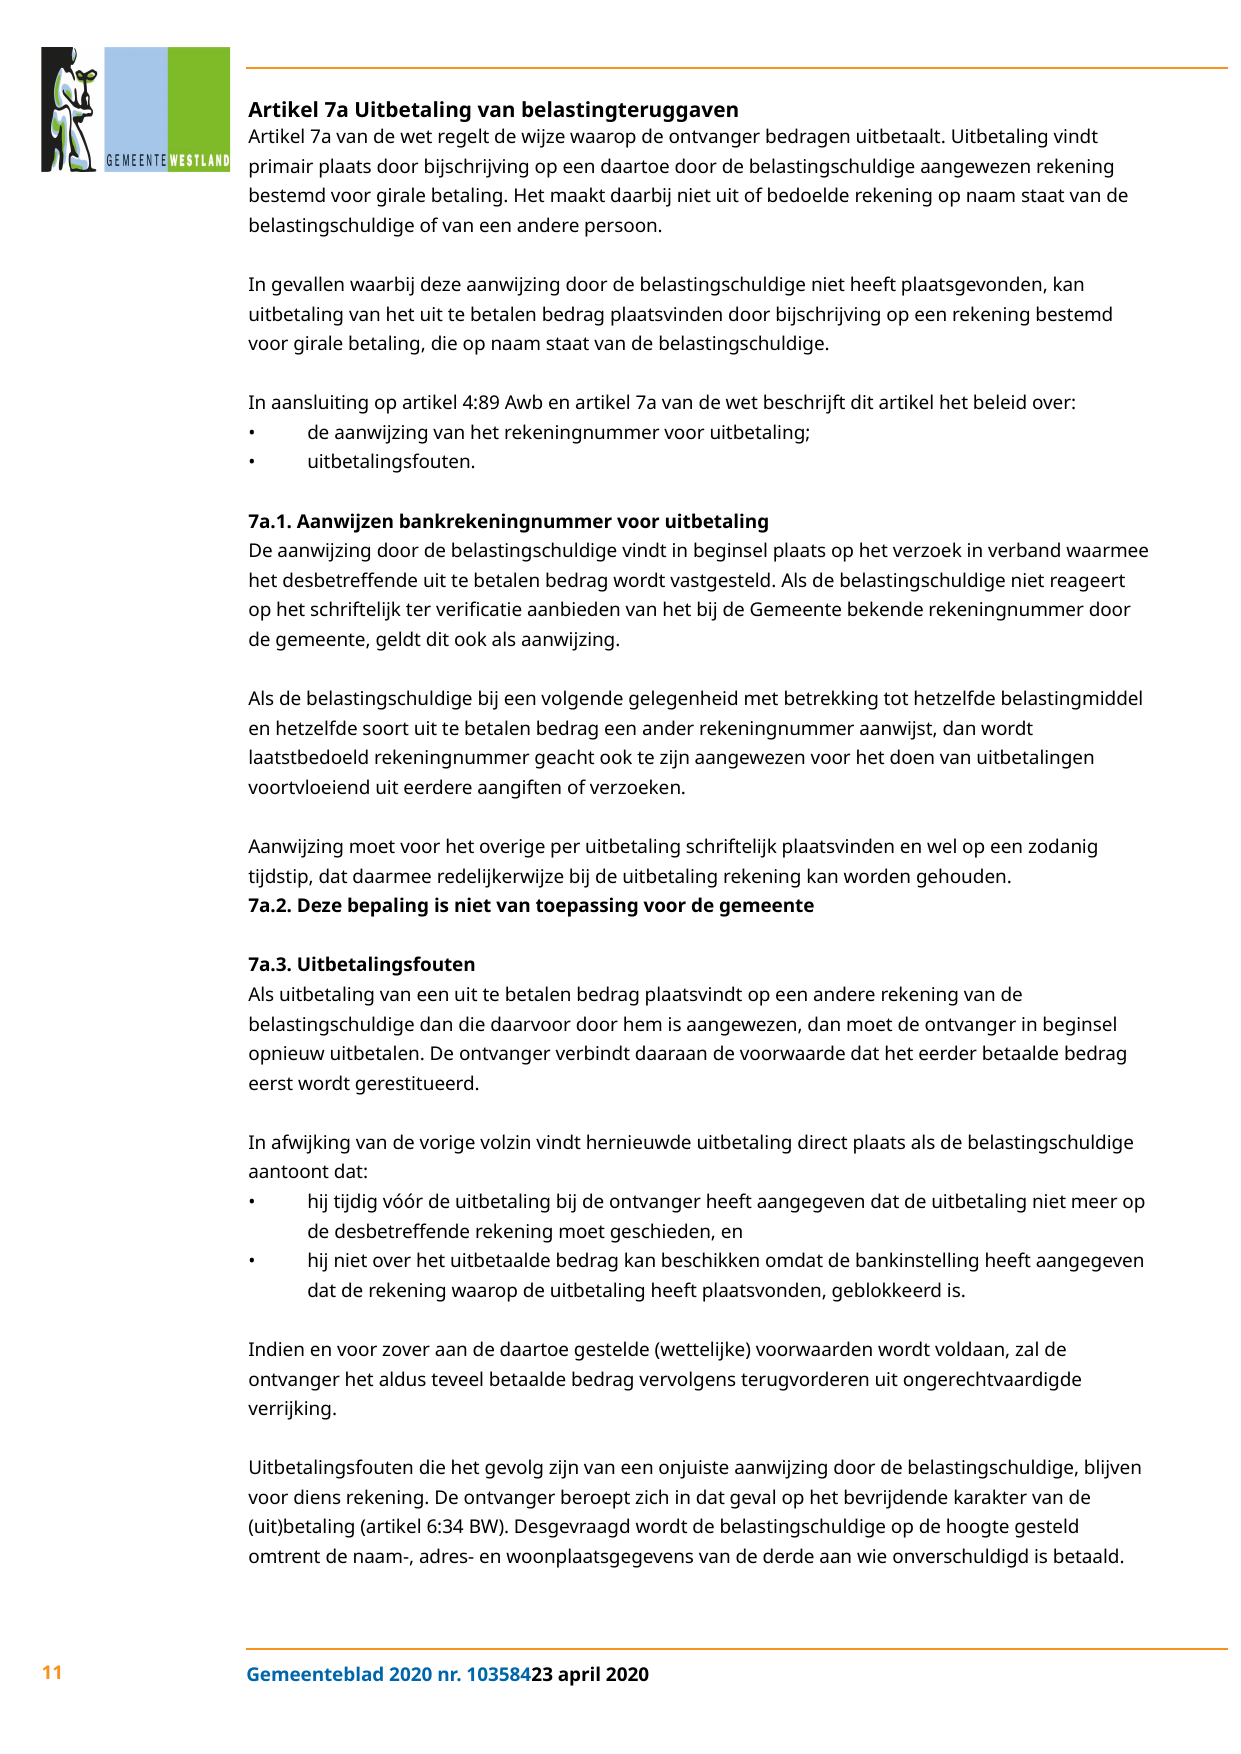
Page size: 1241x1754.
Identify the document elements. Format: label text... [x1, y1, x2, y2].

text De aanwijzing door de belastingschuldige vindt in beginsel plaats op het verzoek in verband waarmee het desbetreffende uit te betalen bedrag wordt vastgesteld. Als de belastingschuldige niet reageert op het schriftelijk ter verificatie aanbieden van het bij de Gemeente bekende rekeningnummer door de gemeente, geldt dit ook als aanwijzing. [248, 537, 1152, 652]
text In afwijking van de vorige volzin vindt hernieuwde uitbetaling direct plaats als de belastingschuldige aantoont dat: [248, 1129, 1152, 1184]
text Artikel 7a van de wet regelt de wijze waarop de ontvanger bedragen uitbetaalt. Uitbetaling vindt primair plaats door bijschrijving op een daartoe door de belastingschuldige aangewezen rekening bestemd voor girale betaling. Het maakt daarbij niet uit of bedoelde rekening op naam staat van de belastingschuldige of van een andere persoon. [248, 123, 1152, 238]
text In aansluiting op artikel 4:89 Awb en artikel 7a van de wet beschrijft dit artikel het beleid over: [248, 389, 1152, 415]
text 7a.1. Aanwijzen bankrekeningnummer voor uitbetaling [248, 508, 1152, 533]
text Indien en voor zover aan de daartoe gestelde (wettelijke) voorwaarden wordt voldaan, zal de ontvanger het aldus teveel betaalde bedrag vervolgens terugvorderen uit ongerechtvaardigde verrijking. [248, 1336, 1152, 1421]
list hij niet over het uitbetaalde bedrag kan beschikken omdat de bankinstelling heeft aangegeven dat de rekening waarop de uitbetaling heeft plaatsvonden, geblokkeerd is. [248, 1247, 1152, 1303]
text 7a.2. Deze bepaling is niet van toepassing voor de gemeente [248, 892, 1152, 918]
picture [41, 47, 231, 172]
text Aanwijzing moet voor het overige per uitbetaling schriftelijk plaatsvinden en wel op een zodanig tijdstip, dat daarmee redelijkerwijze bij de uitbetaling rekening kan worden gehouden. [248, 833, 1152, 888]
text Artikel 7a Uitbetaling van belastingteruggaven [248, 95, 1152, 123]
text Als uitbetaling van een uit te betalen bedrag plaatsvindt op een andere rekening van de belastingschuldige dan die daarvoor door hem is aangewezen, dan moet de ontvanger in beginsel opnieuw uitbetalen. De ontvanger verbindt daaraan de voorwaarde dat het eerder betaalde bedrag eerst wordt gerestitueerd. [248, 981, 1152, 1096]
list hij tijdig vóór de uitbetaling bij de ontvanger heeft aangegeven dat de uitbetaling niet meer op de desbetreffende rekening moet geschieden, en [248, 1188, 1152, 1243]
list de aanwijzing van het rekeningnummer voor uitbetaling; [248, 419, 1152, 445]
list uitbetalingsfouten. [248, 449, 1152, 474]
text Uitbetalingsfouten die het gevolg zijn van een onjuiste aanwijzing door de belastingschuldige, blijven voor diens rekening. De ontvanger beroept zich in dat geval op het bevrijdende karakter van de (uit)betaling (artikel 6:34 BW). Desgevraagd wordt de belastingschuldige op de hoogte gesteld omtrent de naam-, adres- en woonplaatsgegevens van de derde aan wie onverschuldigd is betaald. [248, 1454, 1152, 1569]
text In gevallen waarbij deze aanwijzing door de belastingschuldige niet heeft plaatsgevonden, kan uitbetaling van het uit te betalen bedrag plaatsvinden door bijschrijving op een rekening bestemd voor girale betaling, die op naam staat van de belastingschuldige. [248, 271, 1152, 356]
text 7a.3. Uitbetalingsfouten [248, 952, 1152, 977]
text Als de belastingschuldige bij een volgende gelegenheid met betrekking tot hetzelfde belastingmiddel en hetzelfde soort uit te betalen bedrag een ander rekeningnummer aanwijst, dan wordt laatstbedoeld rekeningnummer geacht ook te zijn aangewezen voor het doen van uitbetalingen voortvloeiend uit eerdere aangiften of verzoeken. [248, 685, 1152, 800]
